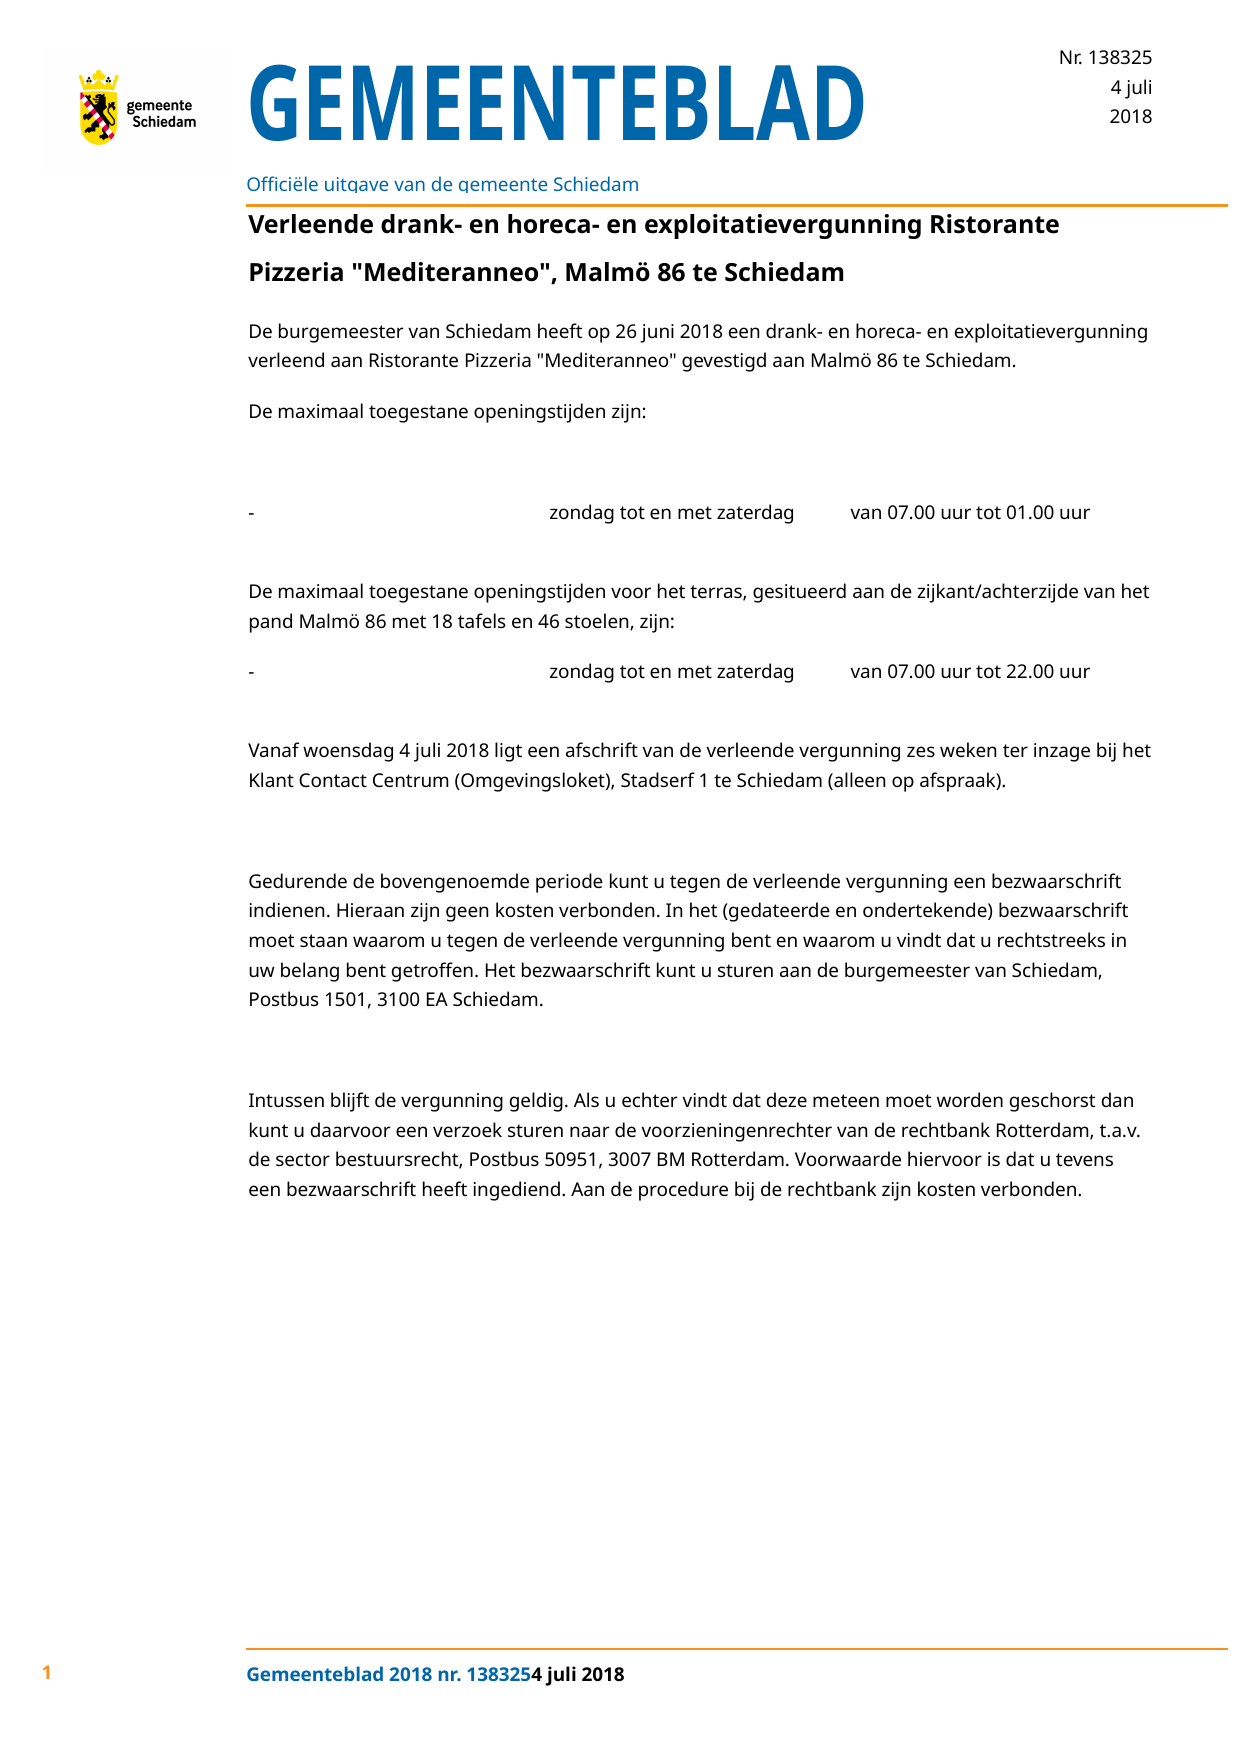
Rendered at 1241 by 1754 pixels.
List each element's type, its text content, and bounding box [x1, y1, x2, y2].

table_header zondag tot en met zaterdag [549, 499, 850, 524]
text Intussen blijft de vergunning geldig. Als u echter vindt dat deze meteen moet worden geschorst dan kunt u daarvoor een verzoek sturen naar de voorzieningenrechter van de rechtbank Rotterdam, t.a.v. de sector bestuursrecht, Postbus 50951, 3007 BM Rotterdam. Voorwaarde hiervoor is dat u tevens een bezwaarschrift heeft ingediend. Aan de procedure bij de rechtbank zijn kosten verbonden. [248, 1087, 1152, 1202]
text Gedurende de bovengenoemde periode kunt u tegen de verleende vergunning een bezwaarschrift indienen. Hieraan zijn geen kosten verbonden. In het (gedateerde en ondertekende) bezwaarschrift moet staan waarom u tegen de verleende vergunning bent en waarom u vindt dat u rechtstreeks in uw belang bent getroffen. Het bezwaarschrift kunt u sturen aan de burgemeester van Schiedam, Postbus 1501, 3100 EA Schiedam. [248, 868, 1152, 1012]
table_header van 07.00 uur tot 01.00 uur [850, 499, 1152, 524]
text Vanaf woensdag 4 juli 2018 ligt een afschrift van de verleende vergunning zes weken ter inzage bij het Klant Contact Centrum (Omgevingsloket), Stadserf 1 te Schiedam (alleen op afspraak). [248, 738, 1152, 793]
text De maximaal toegestane openingstijden voor het terras, gesitueerd aan de zijkant/achterzijde van het pand Malmö 86 met 18 tafels en 46 stoelen, zijn: [248, 578, 1152, 633]
text De maximaal toegestane openingstijden zijn: [248, 398, 1152, 424]
picture [41, 47, 231, 172]
table_header zondag tot en met zaterdag [549, 658, 850, 684]
text Verleende drank- en horeca- en exploitatievergunning Ristorante Pizzeria "Mediteranneo", Malmö 86 te Schiedam [248, 207, 1152, 288]
text De burgemeester van Schiedam heeft op 26 juni 2018 een drank- en horeca- en exploitatievergunning verleend aan Ristorante Pizzeria "Mediteranneo" gevestigd aan Malmö 86 te Schiedam. [248, 318, 1152, 373]
table_header van 07.00 uur tot 22.00 uur [850, 658, 1152, 684]
table_header - [248, 658, 549, 684]
table_header - [248, 499, 549, 524]
